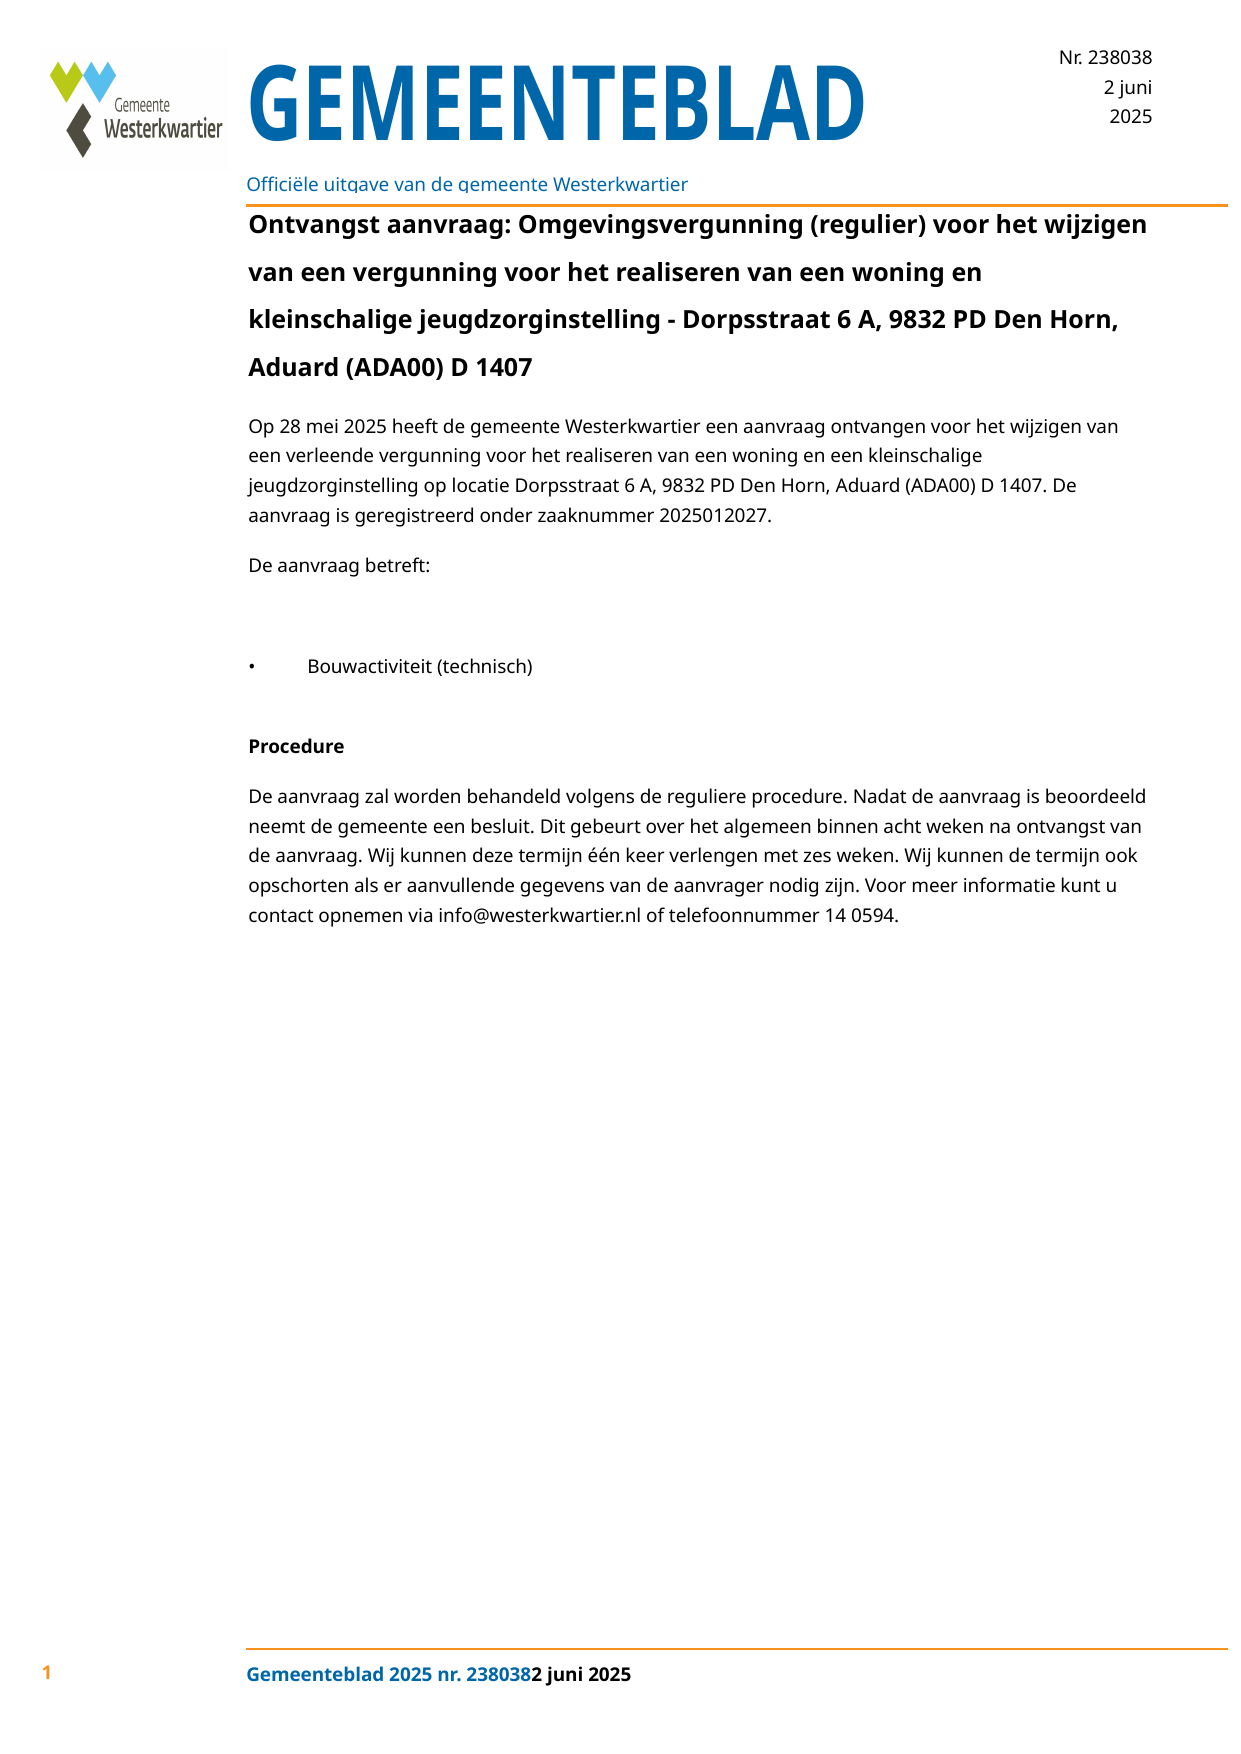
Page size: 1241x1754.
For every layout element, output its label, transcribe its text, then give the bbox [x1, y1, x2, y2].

text De aanvraag betreft: [248, 552, 1152, 578]
text De aanvraag zal worden behandeld volgens de reguliere procedure. Nadat de aanvraag is beoordeeld neemt de gemeente een besluit. Dit gebeurt over het algemeen binnen acht weken na ontvangst van de aanvraag. Wij kunnen deze termijn één keer verlengen met zes weken. Wij kunnen de termijn ook opschorten als er aanvullende gegevens van de aanvrager nodig zijn. Voor meer informatie kunt u contact opnemen via info@westerkwartier.nl of telefoonnummer 14 0594. [248, 783, 1152, 928]
text Ontvangst aanvraag: Omgevingsvergunning (regulier) voor het wijzigen van een vergunning voor het realiseren van een woning en kleinschalige jeugdzorginstelling - Dorpsstraat 6 A, 9832 PD Den Horn, Aduard (ADA00) D 1407 [248, 207, 1152, 384]
list Bouwactiviteit (technisch) [248, 653, 1152, 679]
text Procedure [248, 733, 1152, 759]
text Op 28 mei 2025 heeft de gemeente Westerkwartier een aanvraag ontvangen voor het wijzigen van een verleende vergunning voor het realiseren van een woning en een kleinschalige jeugdzorginstelling op locatie Dorpsstraat 6 A, 9832 PD Den Horn, Aduard (ADA00) D 1407. De aanvraag is geregistreerd onder zaaknummer 2025012027. [248, 413, 1152, 528]
picture [41, 47, 231, 172]
